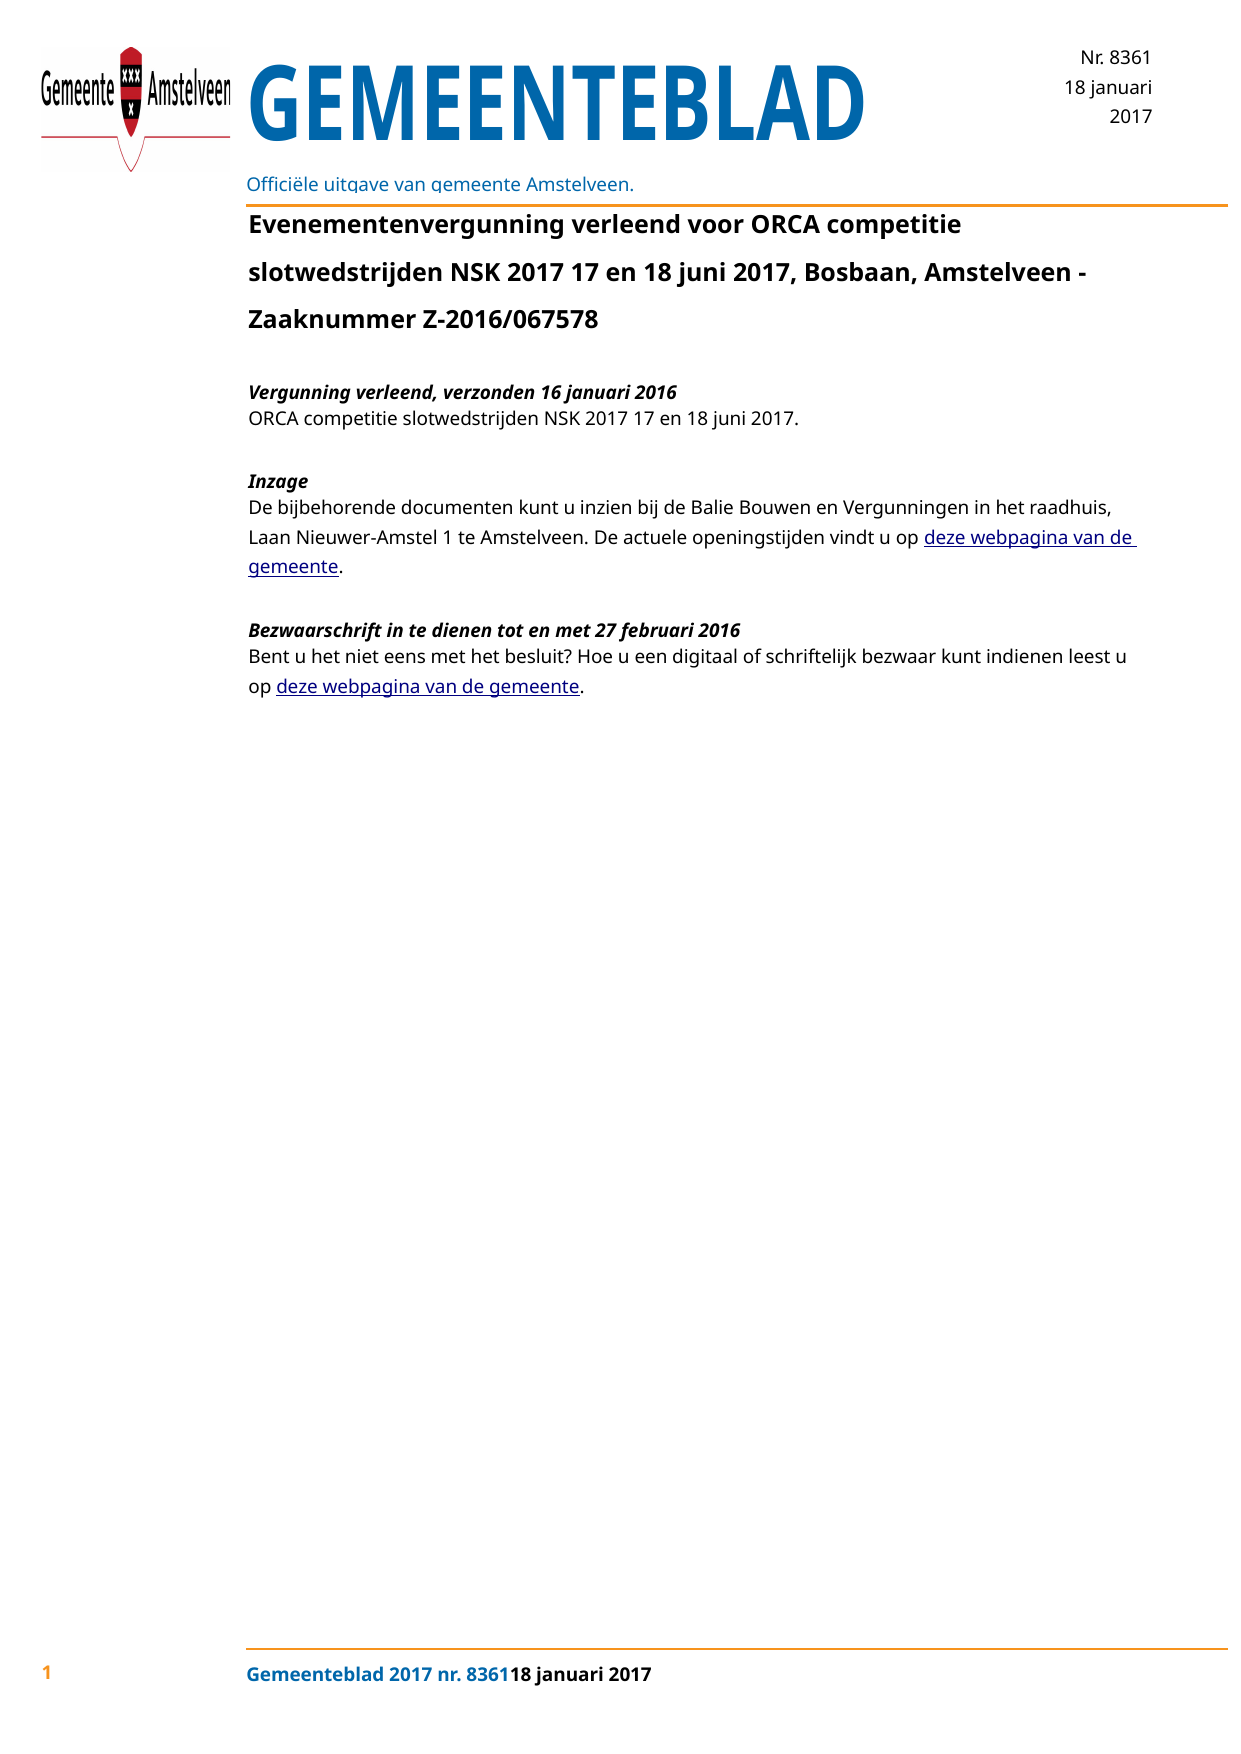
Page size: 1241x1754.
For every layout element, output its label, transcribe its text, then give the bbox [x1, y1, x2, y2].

text Inzage [248, 469, 1152, 494]
text Evenementenvergunning verleend voor ORCA competitie slotwedstrijden NSK 2017 17 en 18 juni 2017, Bosbaan, Amstelveen - Zaaknummer Z-2016/067578 [248, 207, 1152, 336]
text Bent u het niet eens met het besluit? Hoe u een digitaal of schriftelijk bezwaar kunt indienen leest u op deze webpagina van de gemeente. [248, 643, 1152, 699]
text ORCA competitie slotwedstrijden NSK 2017 17 en 18 juni 2017. [248, 405, 1152, 431]
picture [41, 47, 231, 172]
text De bijbehorende documenten kunt u inzien bij de Balie Bouwen en Vergunningen in het raadhuis, Laan Nieuwer-Amstel 1 te Amstelveen. De actuele openingstijden vindt u op deze webpagina van de gemeente. [248, 494, 1152, 579]
text Vergunning verleend, verzonden 16 januari 2016 [248, 379, 1152, 405]
text Bezwaarschrift in te dienen tot en met 27 februari 2016 [248, 618, 1152, 643]
